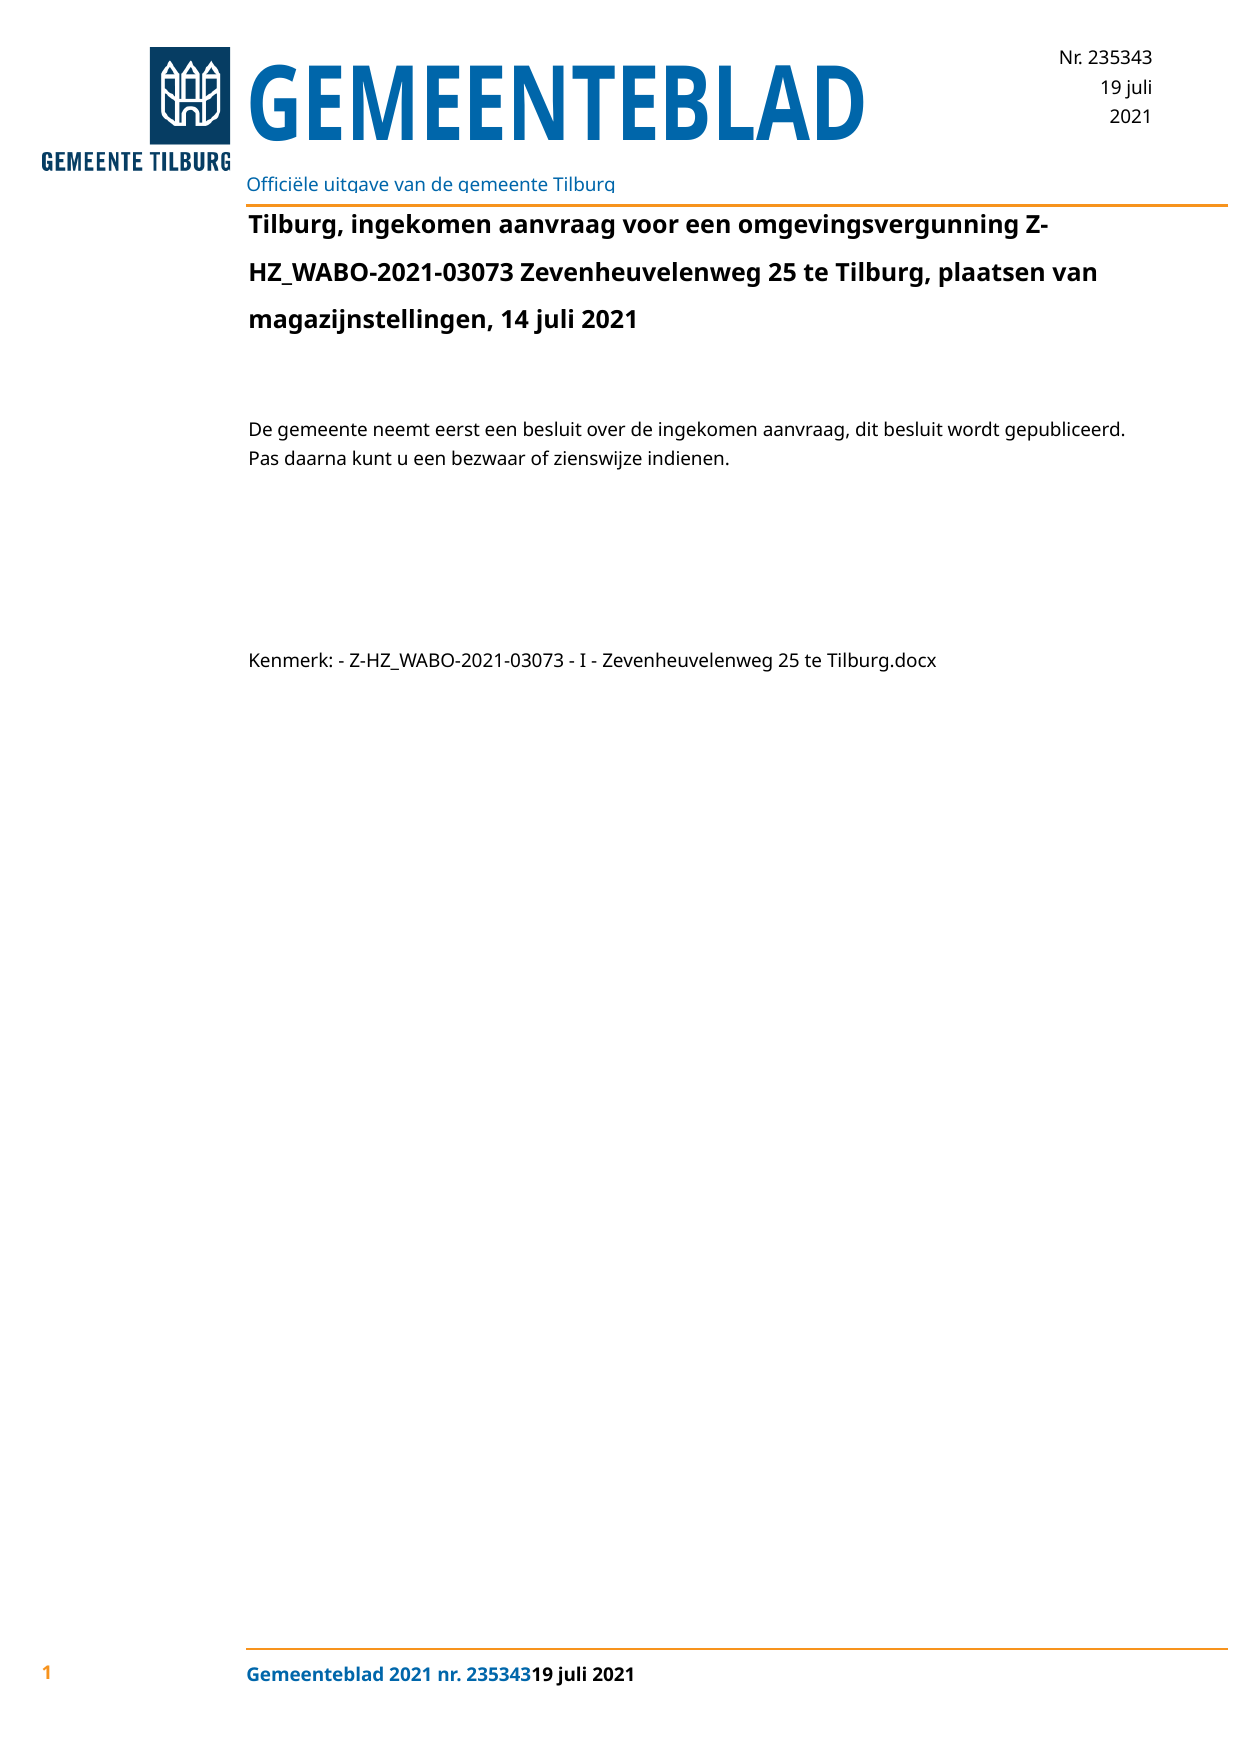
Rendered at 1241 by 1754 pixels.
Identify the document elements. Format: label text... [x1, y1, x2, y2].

text Kenmerk: - Z-HZ_WABO-2021-03073 - I - Zevenheuvelenweg 25 te Tilburg.docx [248, 647, 1152, 673]
text De gemeente neemt eerst een besluit over de ingekomen aanvraag, dit besluit wordt gepubliceerd. Pas daarna kunt u een bezwaar of zienswijze indienen. [248, 416, 1152, 471]
picture [41, 47, 231, 172]
text Tilburg, ingekomen aanvraag voor een omgevingsvergunning Z-HZ_WABO-2021-03073 Zevenheuvelenweg 25 te Tilburg, plaatsen van magazijnstellingen, 14 juli 2021 [248, 207, 1152, 336]
